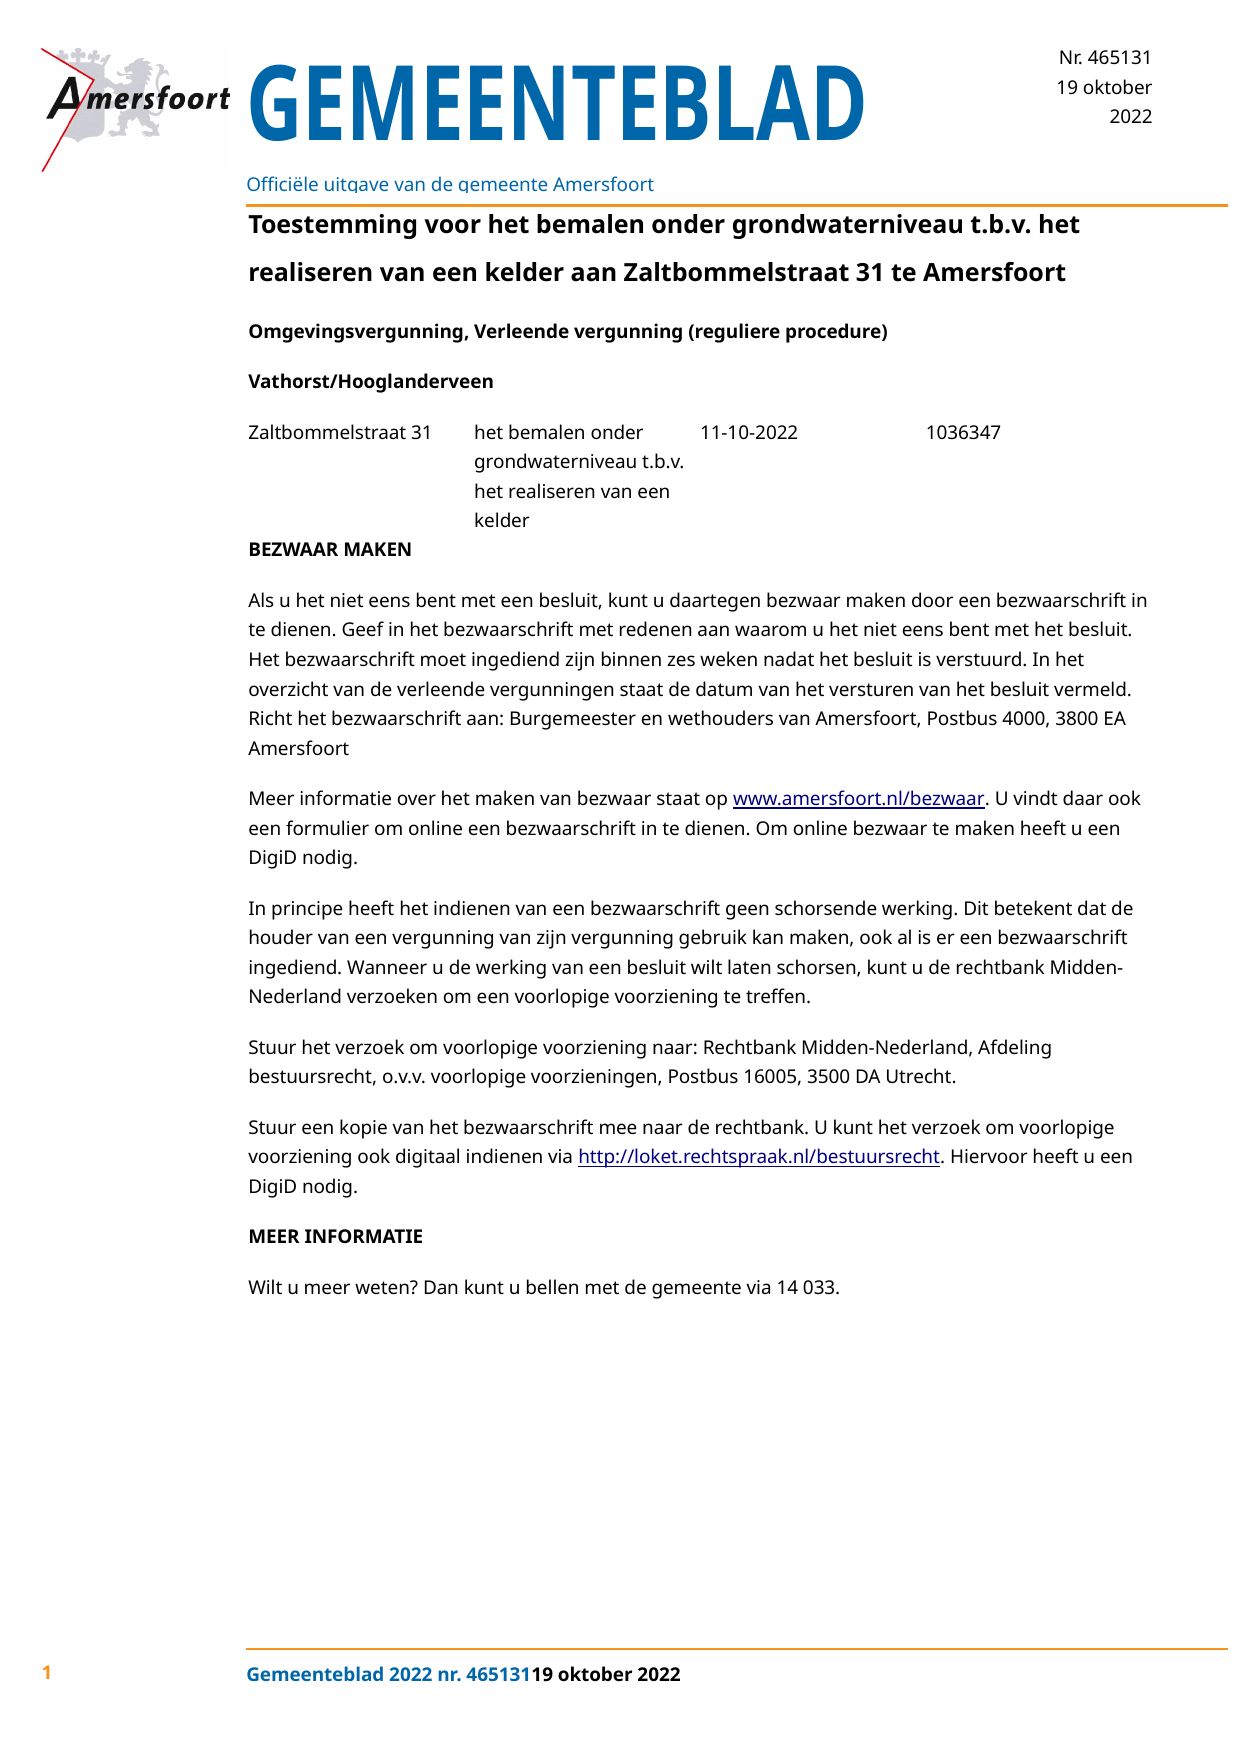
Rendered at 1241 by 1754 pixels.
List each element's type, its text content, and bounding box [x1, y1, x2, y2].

text Stuur het verzoek om voorlopige voorziening naar: Rechtbank Midden-Nederland, Afdeling bestuursrecht, o.v.v. voorlopige voorzieningen, Postbus 16005, 3500 DA Utrecht. [248, 1034, 1152, 1089]
text Wilt u meer weten? Dan kunt u bellen met de gemeente via 14 033. [248, 1274, 1152, 1300]
table_header het bemalen onder grondwaterniveau t.b.v. het realiseren van een kelder [474, 419, 700, 533]
text Toestemming voor het bemalen onder grondwaterniveau t.b.v. het realiseren van een kelder aan Zaltbommelstraat 31 te Amersfoort [248, 207, 1152, 288]
text In principe heeft het indienen van een bezwaarschrift geen schorsende werking. Dit betekent dat de houder van een vergunning van zijn vergunning gebruik kan maken, ook al is er een bezwaarschrift ingediend. Wanneer u de werking van een besluit wilt laten schorsen, kunt u de rechtbank Midden-Nederland verzoeken om een voorlopige voorziening te treffen. [248, 895, 1152, 1009]
text BEZWAAR MAKEN [248, 537, 1152, 562]
text Meer informatie over het maken van bezwaar staat op www.amersfoort.nl/bezwaar. U vindt daar ook een formulier om online een bezwaarschrift in te dienen. Om online bezwaar te maken heeft u een DigiD nodig. [248, 785, 1152, 870]
text Omgevingsvergunning, Verleende vergunning (reguliere procedure) [248, 318, 1152, 344]
table_header 11-10-2022 [700, 419, 926, 533]
picture [41, 47, 231, 172]
text MEER INFORMATIE [248, 1224, 1152, 1249]
table_header 1036347 [926, 419, 1152, 533]
text Als u het niet eens bent met een besluit, kunt u daartegen bezwaar maken door een bezwaarschrift in te dienen. Geef in het bezwaarschrift met redenen aan waarom u het niet eens bent met het besluit. Het bezwaarschrift moet ingediend zijn binnen zes weken nadat het besluit is verstuurd. In het overzicht van de verleende vergunningen staat de datum van het versturen van het besluit vermeld. Richt het bezwaarschrift aan: Burgemeester en wethouders van Amersfoort, Postbus 4000, 3800 EA Amersfoort [248, 587, 1152, 761]
table_header Zaltbommelstraat 31 [248, 419, 474, 533]
text Vathorst/Hooglanderveen [248, 368, 1152, 394]
text Stuur een kopie van het bezwaarschrift mee naar de rechtbank. U kunt het verzoek om voorlopige voorziening ook digitaal indienen via http://loket.rechtspraak.nl/bestuursrecht. Hiervoor heeft u een DigiD nodig. [248, 1114, 1152, 1199]
